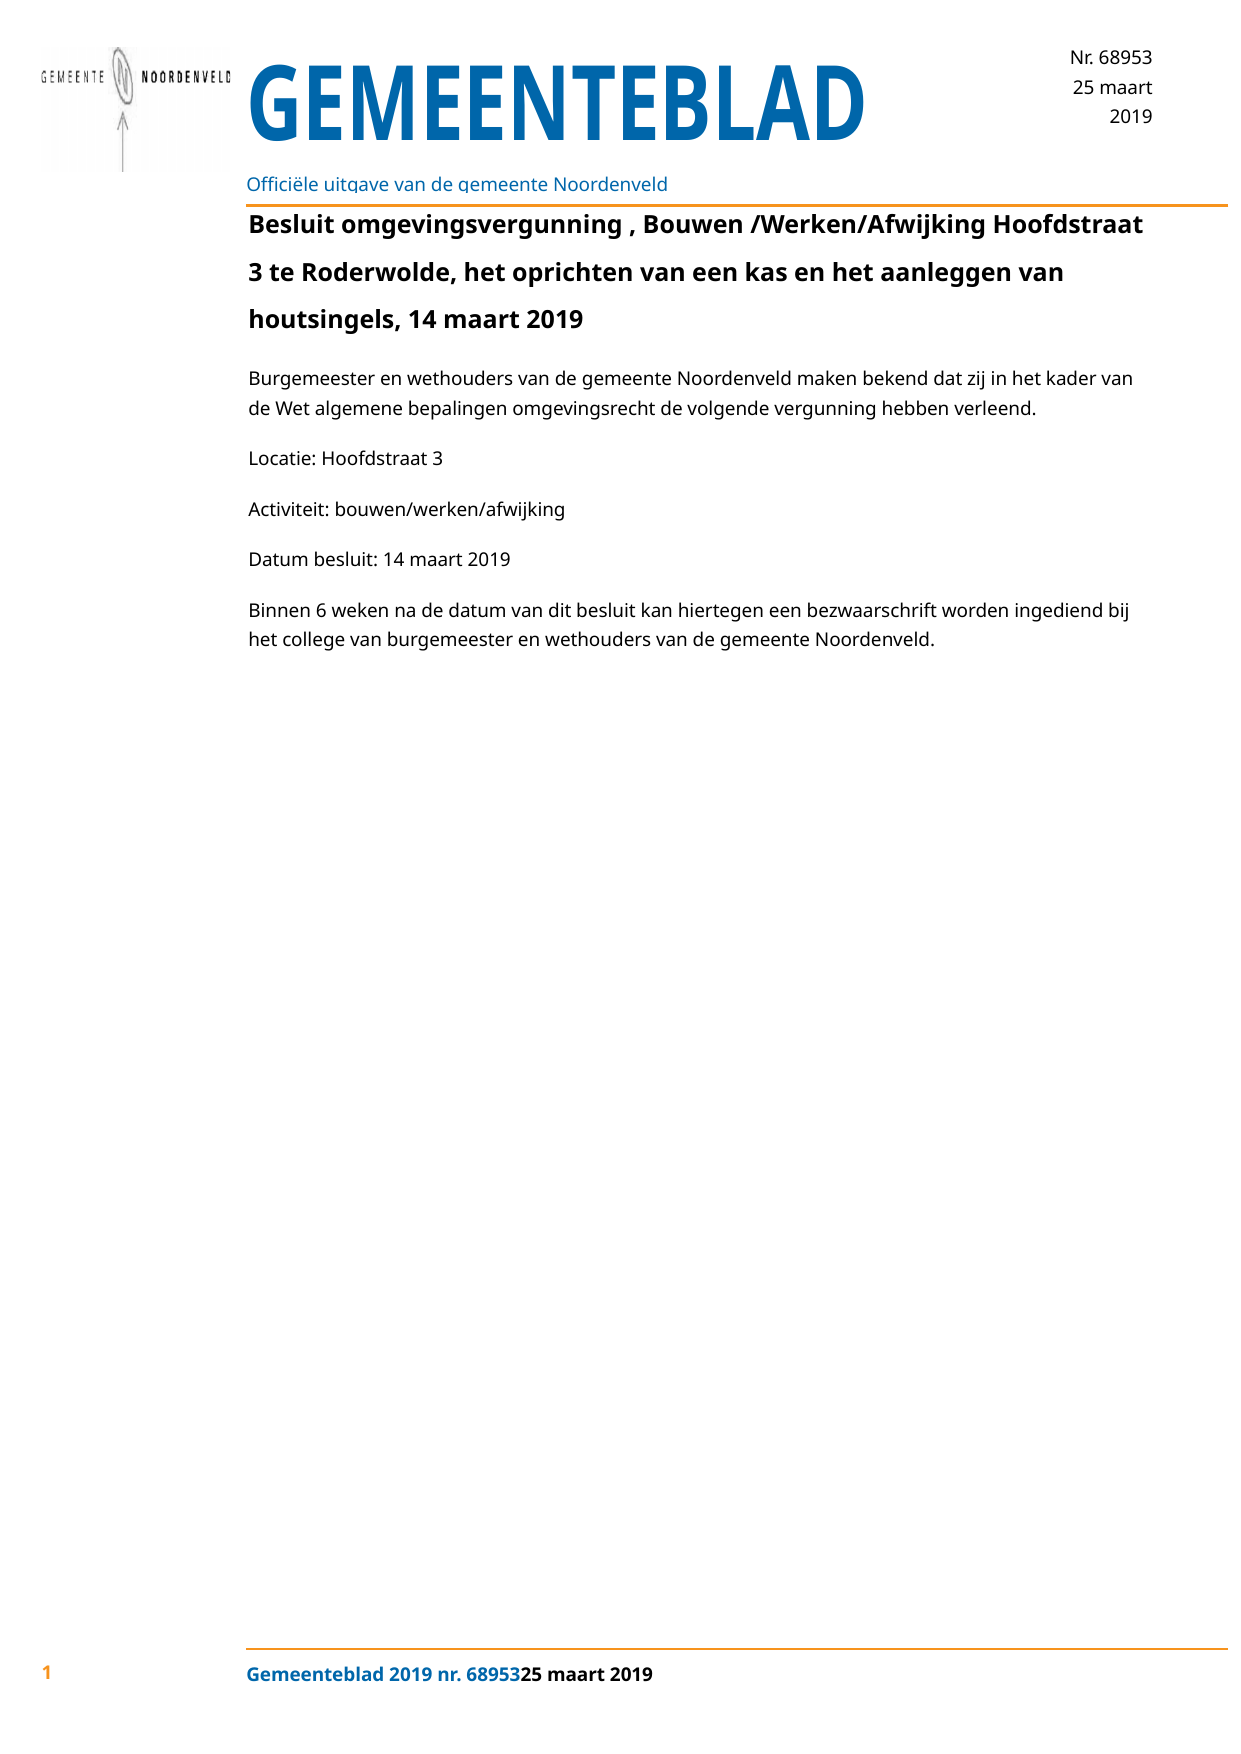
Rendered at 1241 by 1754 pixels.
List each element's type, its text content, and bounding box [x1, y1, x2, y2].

text Datum besluit: 14 maart 2019 [248, 546, 1152, 572]
text Locatie: Hoofdstraat 3 [248, 446, 1152, 471]
text Burgemeester en wethouders van de gemeente Noordenveld maken bekend dat zij in het kader van de Wet algemene bepalingen omgevingsrecht de volgende vergunning hebben verleend. [248, 366, 1152, 421]
text Activiteit: bouwen/werken/afwijking [248, 496, 1152, 522]
picture [41, 47, 231, 172]
text Binnen 6 weken na de datum van dit besluit kan hiertegen een bezwaarschrift worden ingediend bij het college van burgemeester en wethouders van de gemeente Noordenveld. [248, 597, 1152, 652]
text Besluit omgevingsvergunning , Bouwen /Werken/Afwijking Hoofdstraat 3 te Roderwolde, het oprichten van een kas en het aanleggen van houtsingels, 14 maart 2019 [248, 207, 1152, 336]
